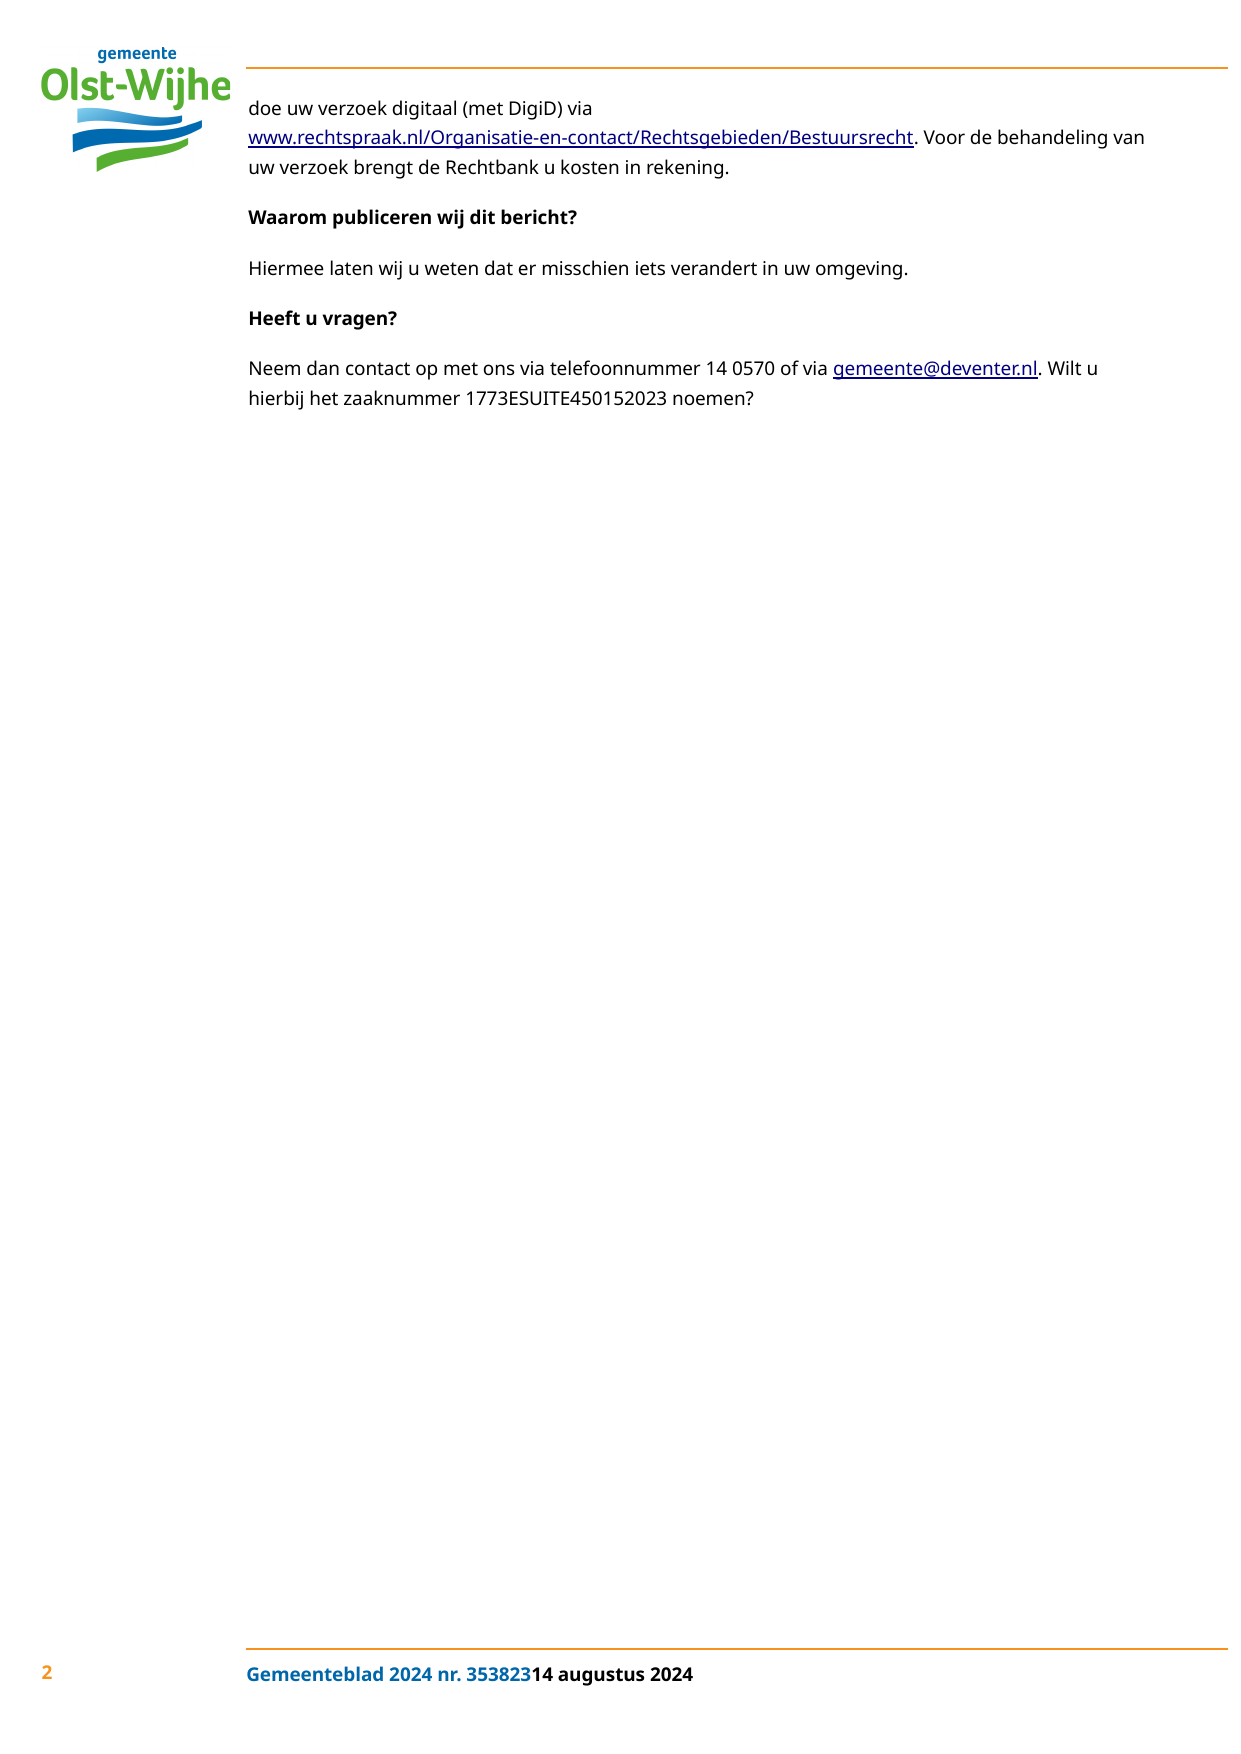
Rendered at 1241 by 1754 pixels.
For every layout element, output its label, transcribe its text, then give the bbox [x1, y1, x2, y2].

text Heeft u vragen? [248, 305, 1152, 331]
text Waarom publiceren wij dit bericht? [248, 204, 1152, 230]
text Hiermee laten wij u weten dat er misschien iets verandert in uw omgeving. [248, 255, 1152, 281]
text Neem dan contact op met ons via telefoonnummer 14 0570 of via gemeente@deventer.nl. Wilt u hierbij het zaaknummer 1773ESUITE450152023 noemen? [248, 356, 1152, 411]
text doe uw verzoek digitaal (met DigiD) via www.rechtspraak.nl/Organisatie-en-contact/Rechtsgebieden/Bestuursrecht. Voor de behandeling van uw verzoek brengt de Rechtbank u kosten in rekening. [248, 95, 1152, 180]
picture [41, 47, 231, 172]
